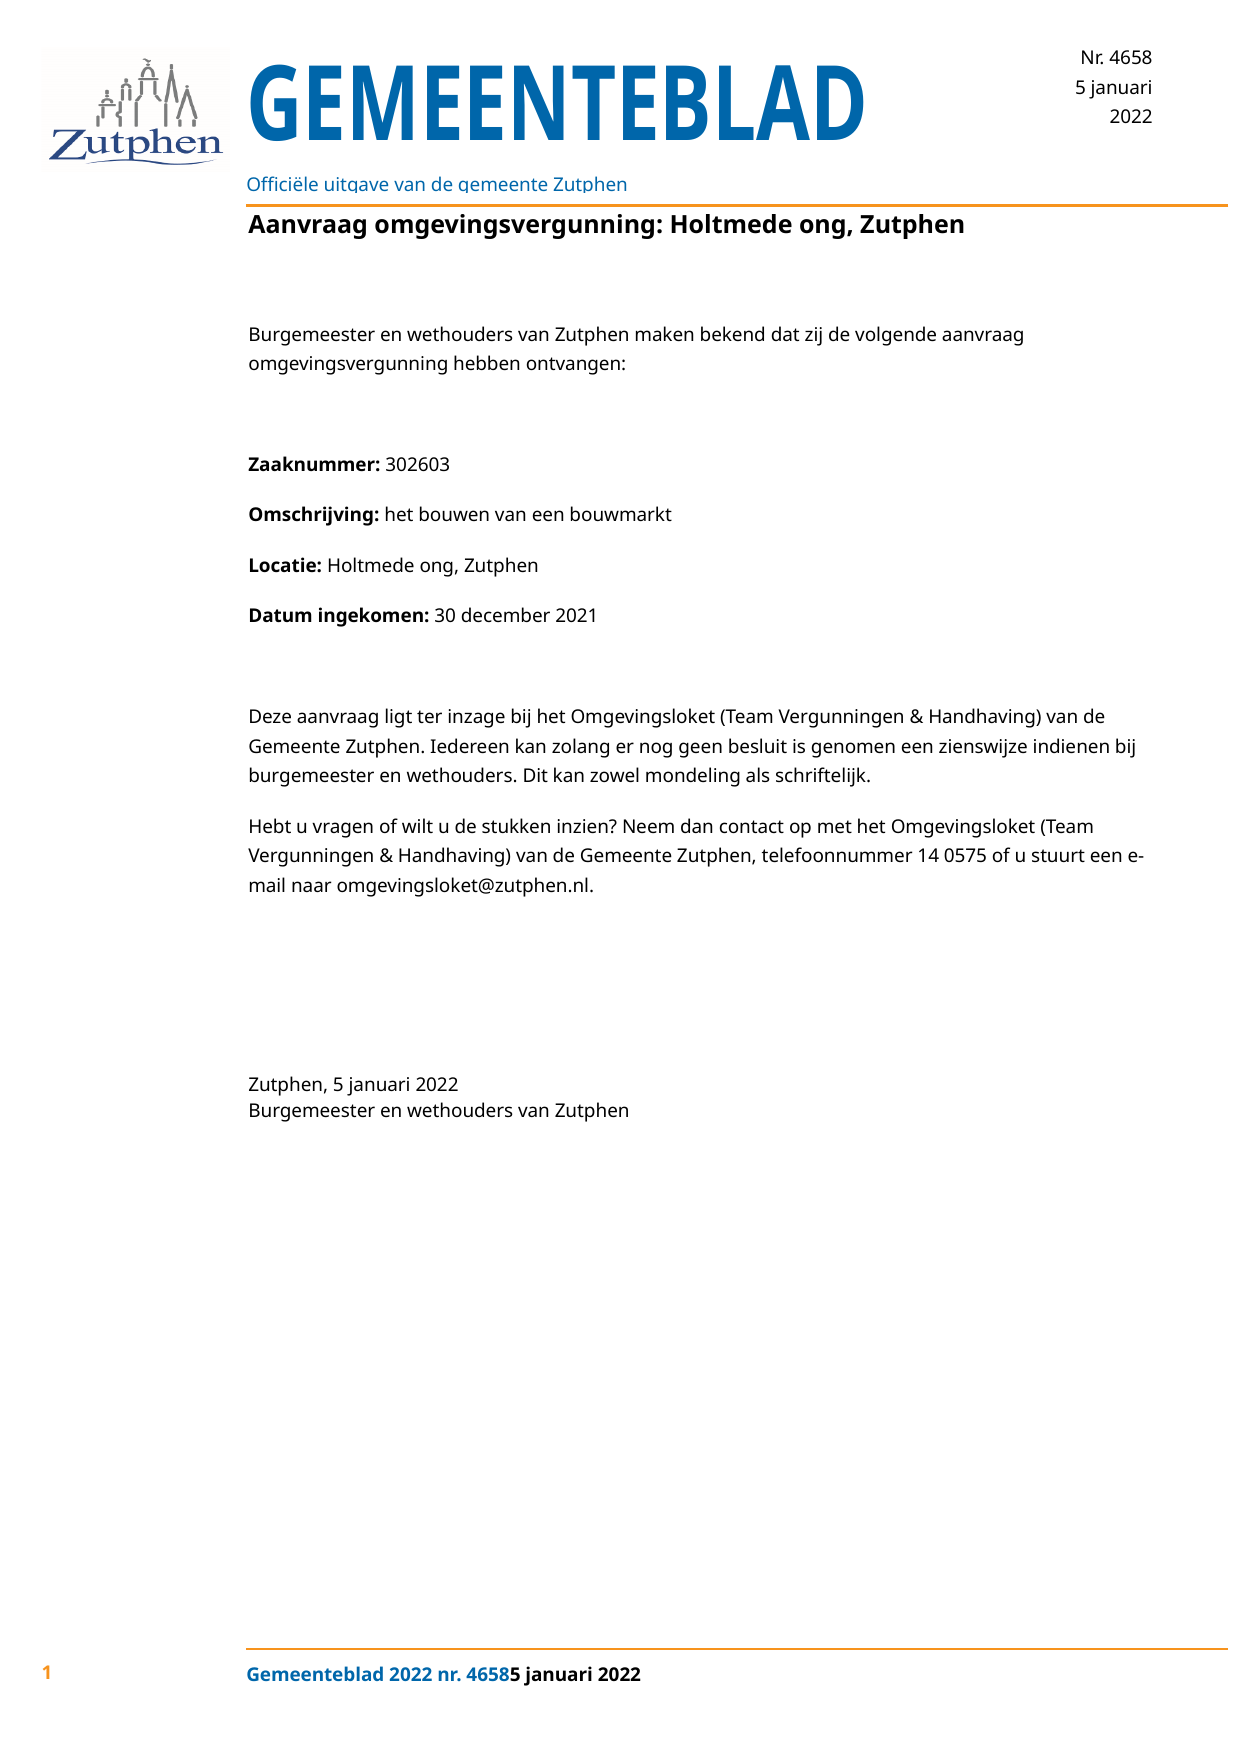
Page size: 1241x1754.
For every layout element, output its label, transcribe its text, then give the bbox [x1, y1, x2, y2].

text Zutphen, 5 januari 2022 [248, 1071, 1152, 1097]
text Zaaknummer: 302603 [248, 451, 1152, 477]
text Aanvraag omgevingsvergunning: Holtmede ong, Zutphen [248, 207, 1152, 241]
text Hebt u vragen of wilt u de stukken inzien? Neem dan contact op met het Omgevingsloket (Team Vergunningen & Handhaving) van de Gemeente Zutphen, telefoonnummer 14 0575 of u stuurt een e-mail naar omgevingsloket@zutphen.nl. [248, 813, 1152, 898]
text Datum ingekomen: 30 december 2021 [248, 602, 1152, 628]
text Burgemeester en wethouders van Zutphen [248, 1097, 1152, 1122]
text Deze aanvraag ligt ter inzage bij het Omgevingsloket (Team Vergunningen & Handhaving) van de Gemeente Zutphen. Iedereen kan zolang er nog geen besluit is genomen een zienswijze indienen bij burgemeester en wethouders. Dit kan zowel mondeling als schriftelijk. [248, 703, 1152, 788]
text Burgemeester en wethouders van Zutphen maken bekend dat zij de volgende aanvraag omgevingsvergunning hebben ontvangen: [248, 321, 1152, 376]
text Locatie: Holtmede ong, Zutphen [248, 552, 1152, 578]
text Omschrijving: het bouwen van een bouwmarkt [248, 502, 1152, 527]
picture [41, 47, 231, 172]
